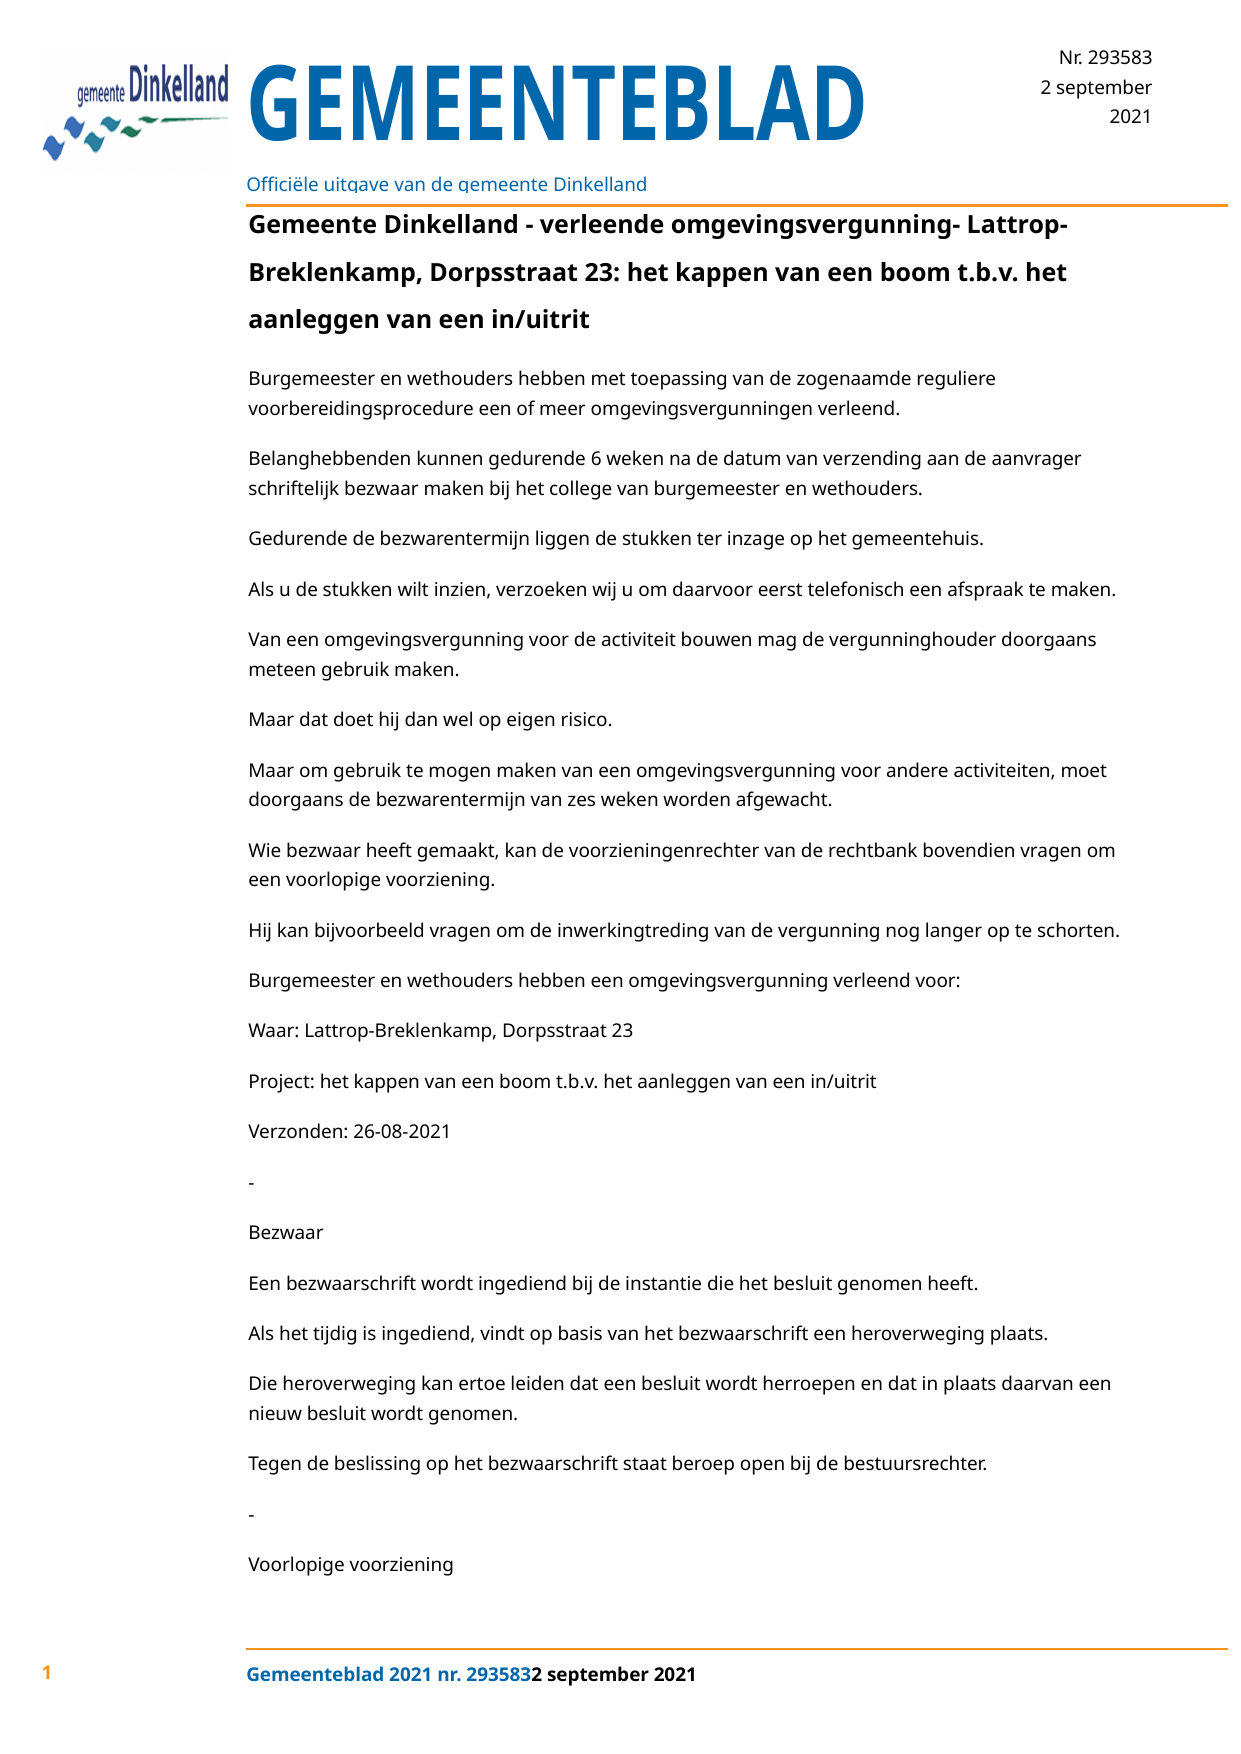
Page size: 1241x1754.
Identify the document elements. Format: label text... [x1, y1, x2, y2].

text Maar om gebruik te mogen maken van een omgevingsvergunning voor andere activiteiten, moet doorgaans de bezwarentermijn van zes weken worden afgewacht. [248, 757, 1152, 812]
picture [41, 47, 231, 172]
text Waar: Lattrop-Breklenkamp, Dorpsstraat 23 [248, 1018, 1152, 1043]
text Wie bezwaar heeft gemaakt, kan de voorzieningenrechter van de rechtbank bovendien vragen om een voorlopige voorziening. [248, 837, 1152, 892]
text Als het tijdig is ingediend, vindt op basis van het bezwaarschrift een heroverweging plaats. [248, 1320, 1152, 1346]
text Als u de stukken wilt inzien, verzoeken wij u om daarvoor eerst telefonisch een afspraak te maken. [248, 576, 1152, 602]
text Een bezwaarschrift wordt ingediend bij de instantie die het besluit genomen heeft. [248, 1270, 1152, 1295]
text Voorlopige voorziening [248, 1551, 1152, 1577]
text Burgemeester en wethouders hebben met toepassing van de zogenaamde reguliere voorbereidingsprocedure een of meer omgevingsvergunningen verleend. [248, 366, 1152, 421]
text Van een omgevingsvergunning voor de activiteit bouwen mag de vergunninghouder doorgaans meteen gebruik maken. [248, 626, 1152, 682]
text Gedurende de bezwarentermijn liggen de stukken ter inzage op het gemeentehuis. [248, 526, 1152, 551]
text Die heroverweging kan ertoe leiden dat een besluit wordt herroepen en dat in plaats daarvan een nieuw besluit wordt genomen. [248, 1371, 1152, 1426]
text Hij kan bijvoorbeeld vragen om de inwerkingtreding van de vergunning nog langer op te schorten. [248, 917, 1152, 942]
text - [248, 1501, 1152, 1527]
text Project: het kappen van een boom t.b.v. het aanleggen van een in/uitrit [248, 1068, 1152, 1094]
text Tegen de beslissing op het bezwaarschrift staat beroep open bij de bestuursrechter. [248, 1451, 1152, 1476]
text Gemeente Dinkelland - verleende omgevingsvergunning- Lattrop-Breklenkamp, Dorpsstraat 23: het kappen van een boom t.b.v. het aanleggen van een in/uitrit [248, 207, 1152, 336]
text Verzonden: 26-08-2021 [248, 1118, 1152, 1144]
text - [248, 1169, 1152, 1194]
text Belanghebbenden kunnen gedurende 6 weken na de datum van verzending aan de aanvrager schriftelijk bezwaar maken bij het college van burgemeester en wethouders. [248, 446, 1152, 501]
text Maar dat doet hij dan wel op eigen risico. [248, 706, 1152, 732]
text Bezwaar [248, 1219, 1152, 1245]
text Burgemeester en wethouders hebben een omgevingsvergunning verleend voor: [248, 967, 1152, 993]
